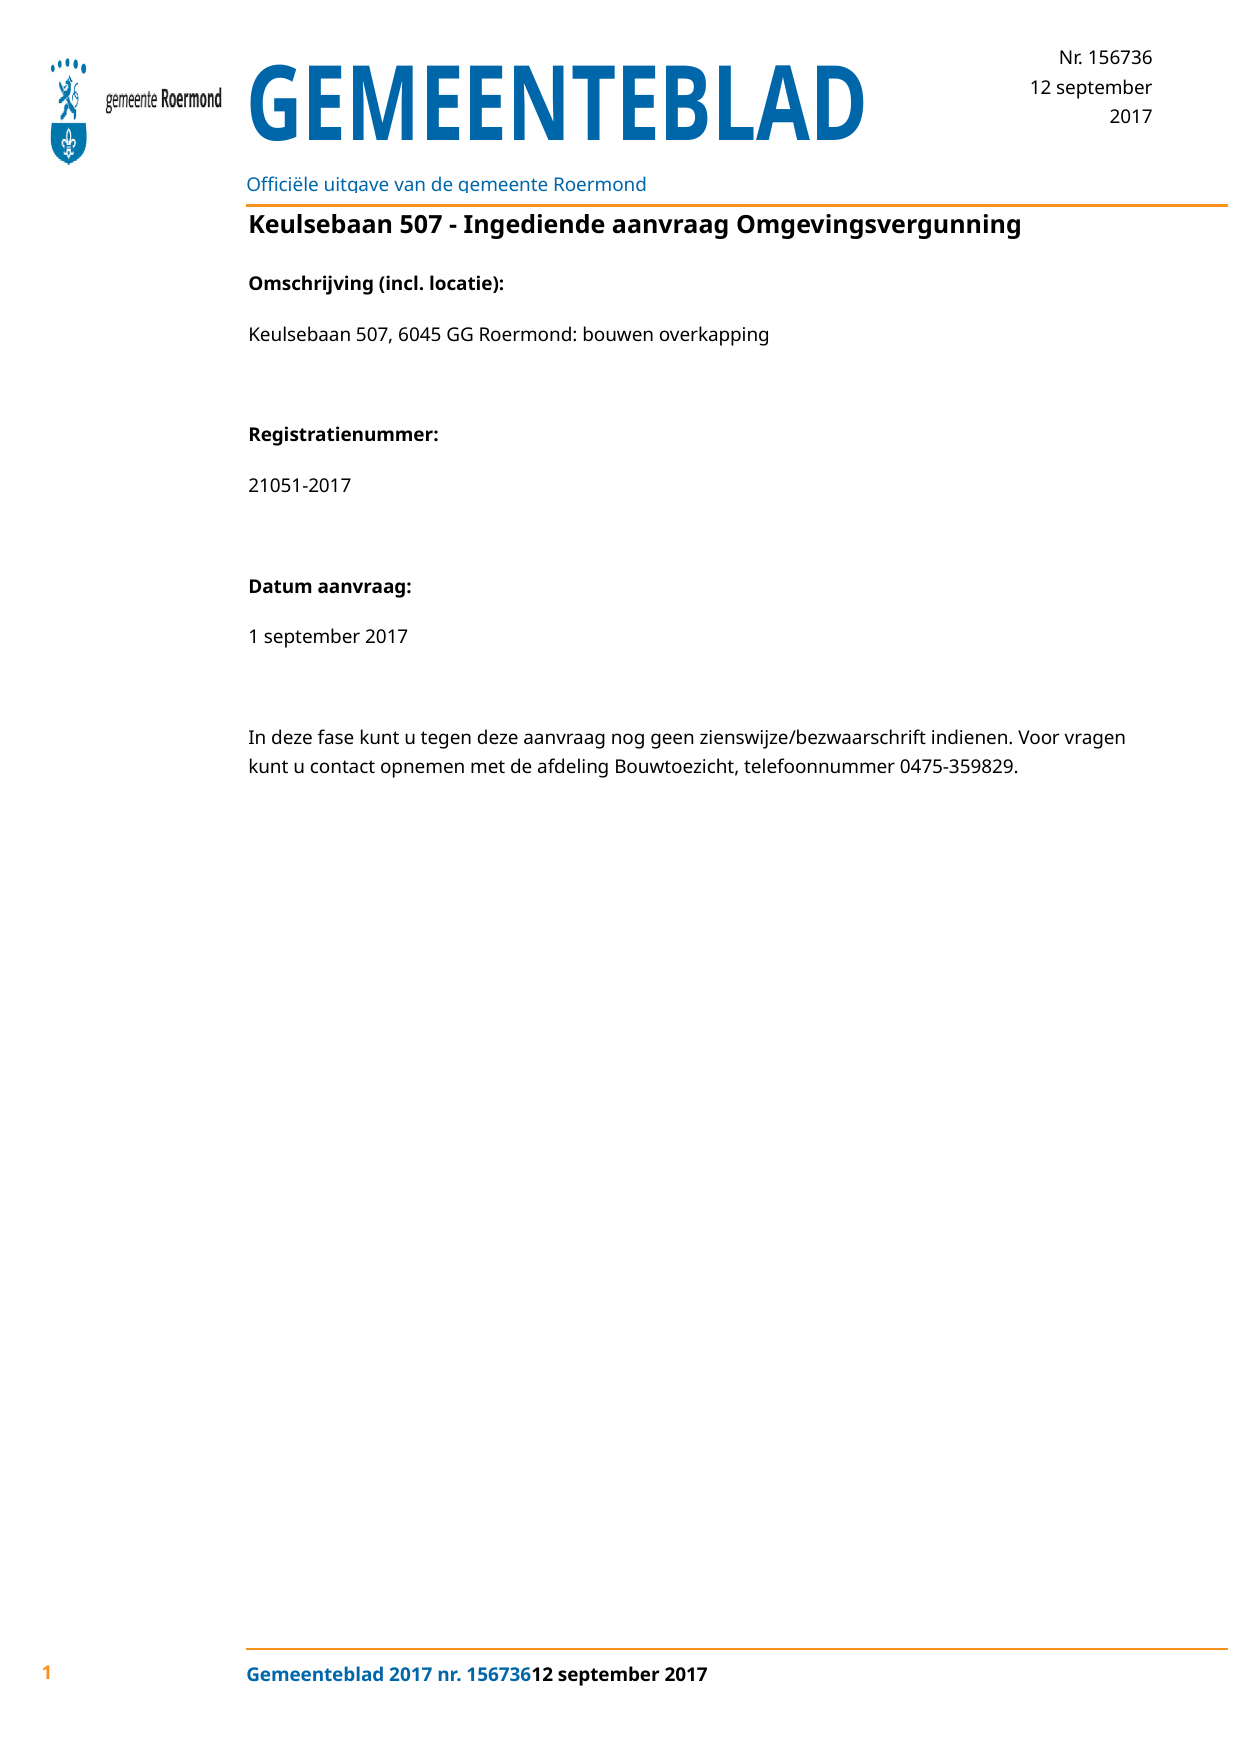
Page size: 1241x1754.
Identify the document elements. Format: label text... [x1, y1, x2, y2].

text Keulsebaan 507, 6045 GG Roermond: bouwen overkapping [248, 321, 1152, 346]
text Keulsebaan 507 - Ingediende aanvraag Omgevingsvergunning [248, 207, 1152, 241]
text 1 september 2017 [248, 623, 1152, 649]
text Registratienummer: [248, 422, 1152, 447]
text In deze fase kunt u tegen deze aanvraag nog geen zienswijze/bezwaarschrift indienen. Voor vragen kunt u contact opnemen met de afdeling Bouwtoezicht, telefoonnummer 0475-359829. [248, 724, 1152, 779]
text 21051-2017 [248, 472, 1152, 498]
picture [41, 47, 231, 172]
text Omschrijving (incl. locatie): [248, 270, 1152, 296]
text Datum aanvraag: [248, 573, 1152, 598]
